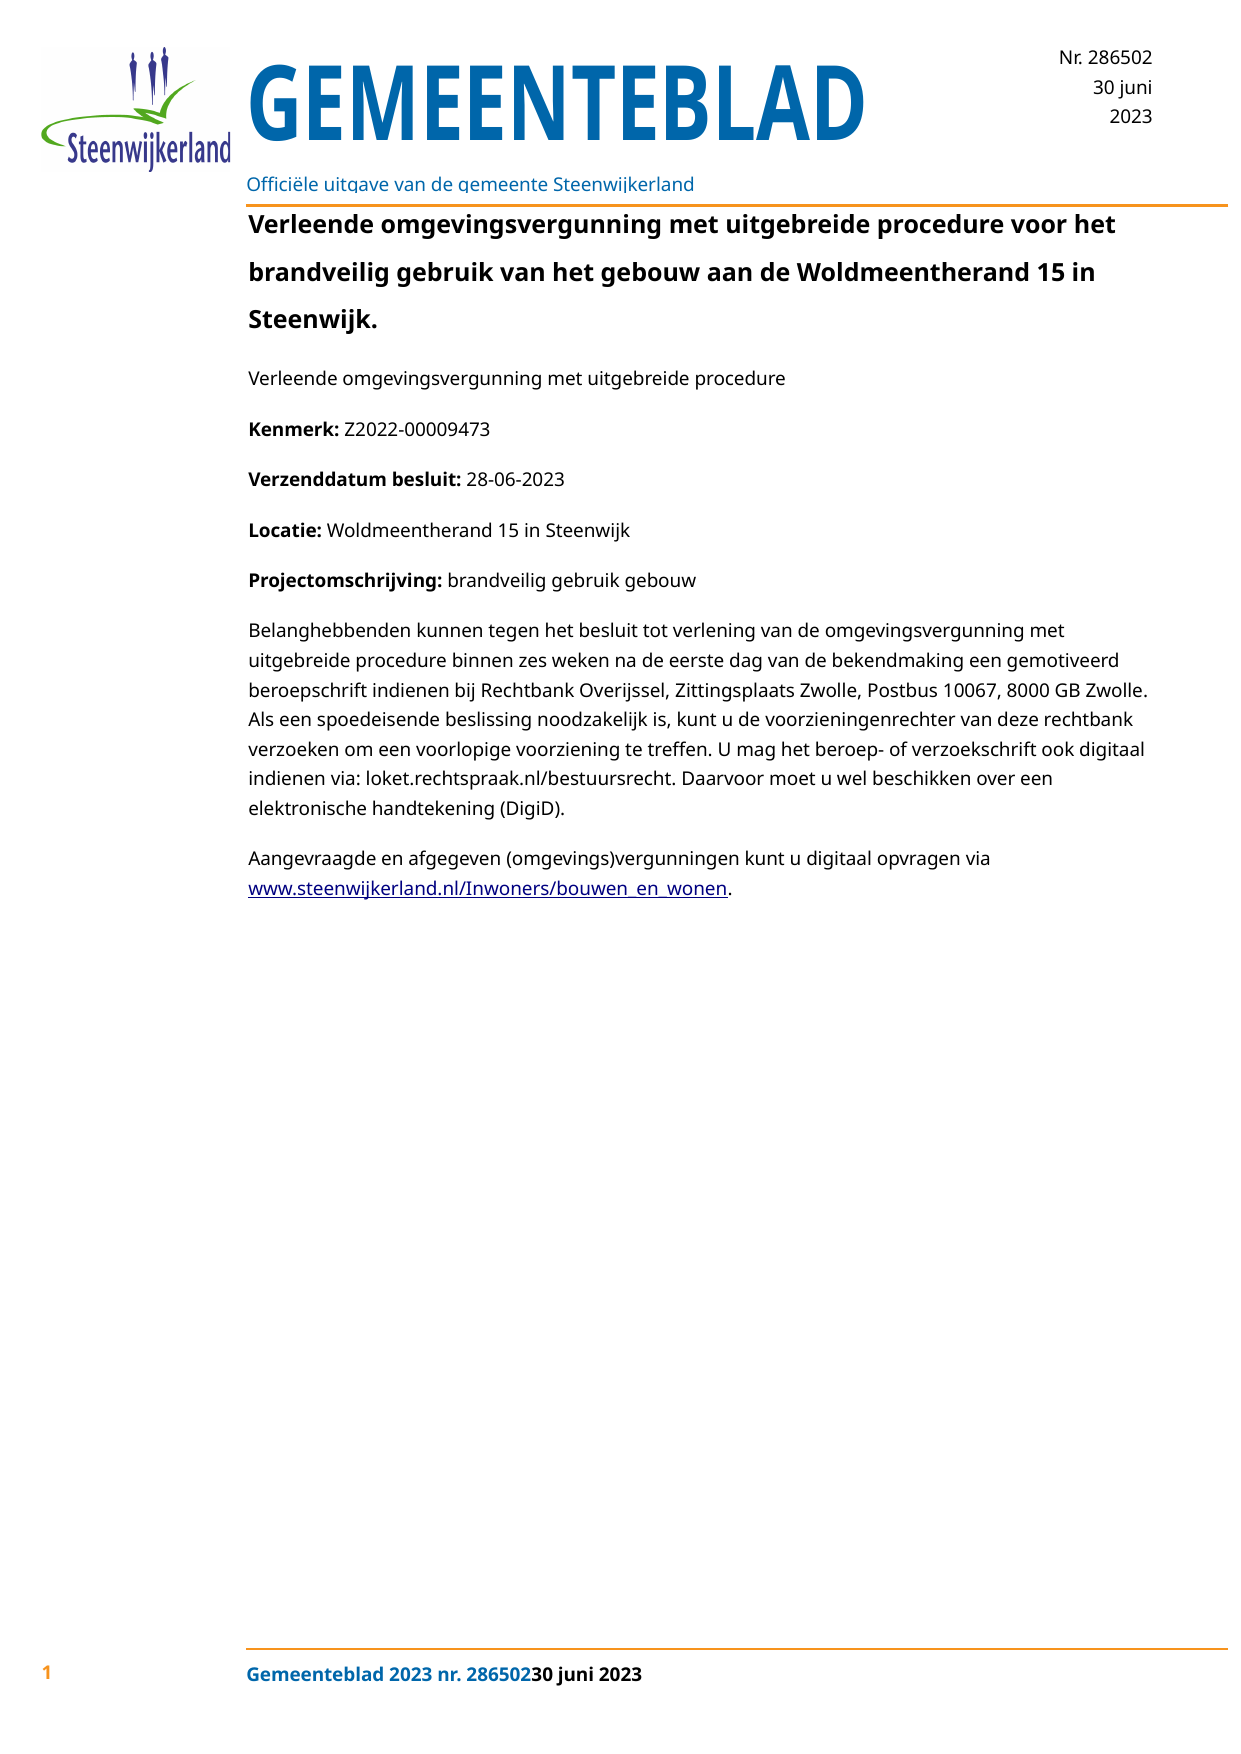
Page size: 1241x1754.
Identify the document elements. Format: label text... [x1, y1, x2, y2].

text Locatie: Woldmeentherand 15 in Steenwijk [248, 517, 1152, 542]
text Projectomschrijving: brandveilig gebruik gebouw [248, 567, 1152, 593]
text Verleende omgevingsvergunning met uitgebreide procedure voor het brandveilig gebruik van het gebouw aan de Woldmeentherand 15 in Steenwijk. [248, 207, 1152, 336]
text Verleende omgevingsvergunning met uitgebreide procedure [248, 366, 1152, 391]
text Kenmerk: Z2022-00009473 [248, 416, 1152, 442]
text Belanghebbenden kunnen tegen het besluit tot verlening van de omgevingsvergunning met uitgebreide procedure binnen zes weken na de eerste dag van de bekendmaking een gemotiveerd beroepschrift indienen bij Rechtbank Overijssel, Zittingsplaats Zwolle, Postbus 10067, 8000 GB Zwolle. Als een spoedeisende beslissing noodzakelijk is, kunt u de voorzieningenrechter van deze rechtbank verzoeken om een voorlopige voorziening te treffen. U mag het beroep- of verzoekschrift ook digitaal indienen via: loket.rechtspraak.nl/bestuursrecht. Daarvoor moet u wel beschikken over een elektronische handtekening (DigiD). [248, 618, 1152, 821]
text Aangevraagde en afgegeven (omgevings)vergunningen kunt u digitaal opvragen via www.steenwijkerland.nl/Inwoners/bouwen_en_wonen. [248, 846, 1152, 901]
picture [41, 47, 231, 172]
text Verzenddatum besluit: 28-06-2023 [248, 466, 1152, 492]
